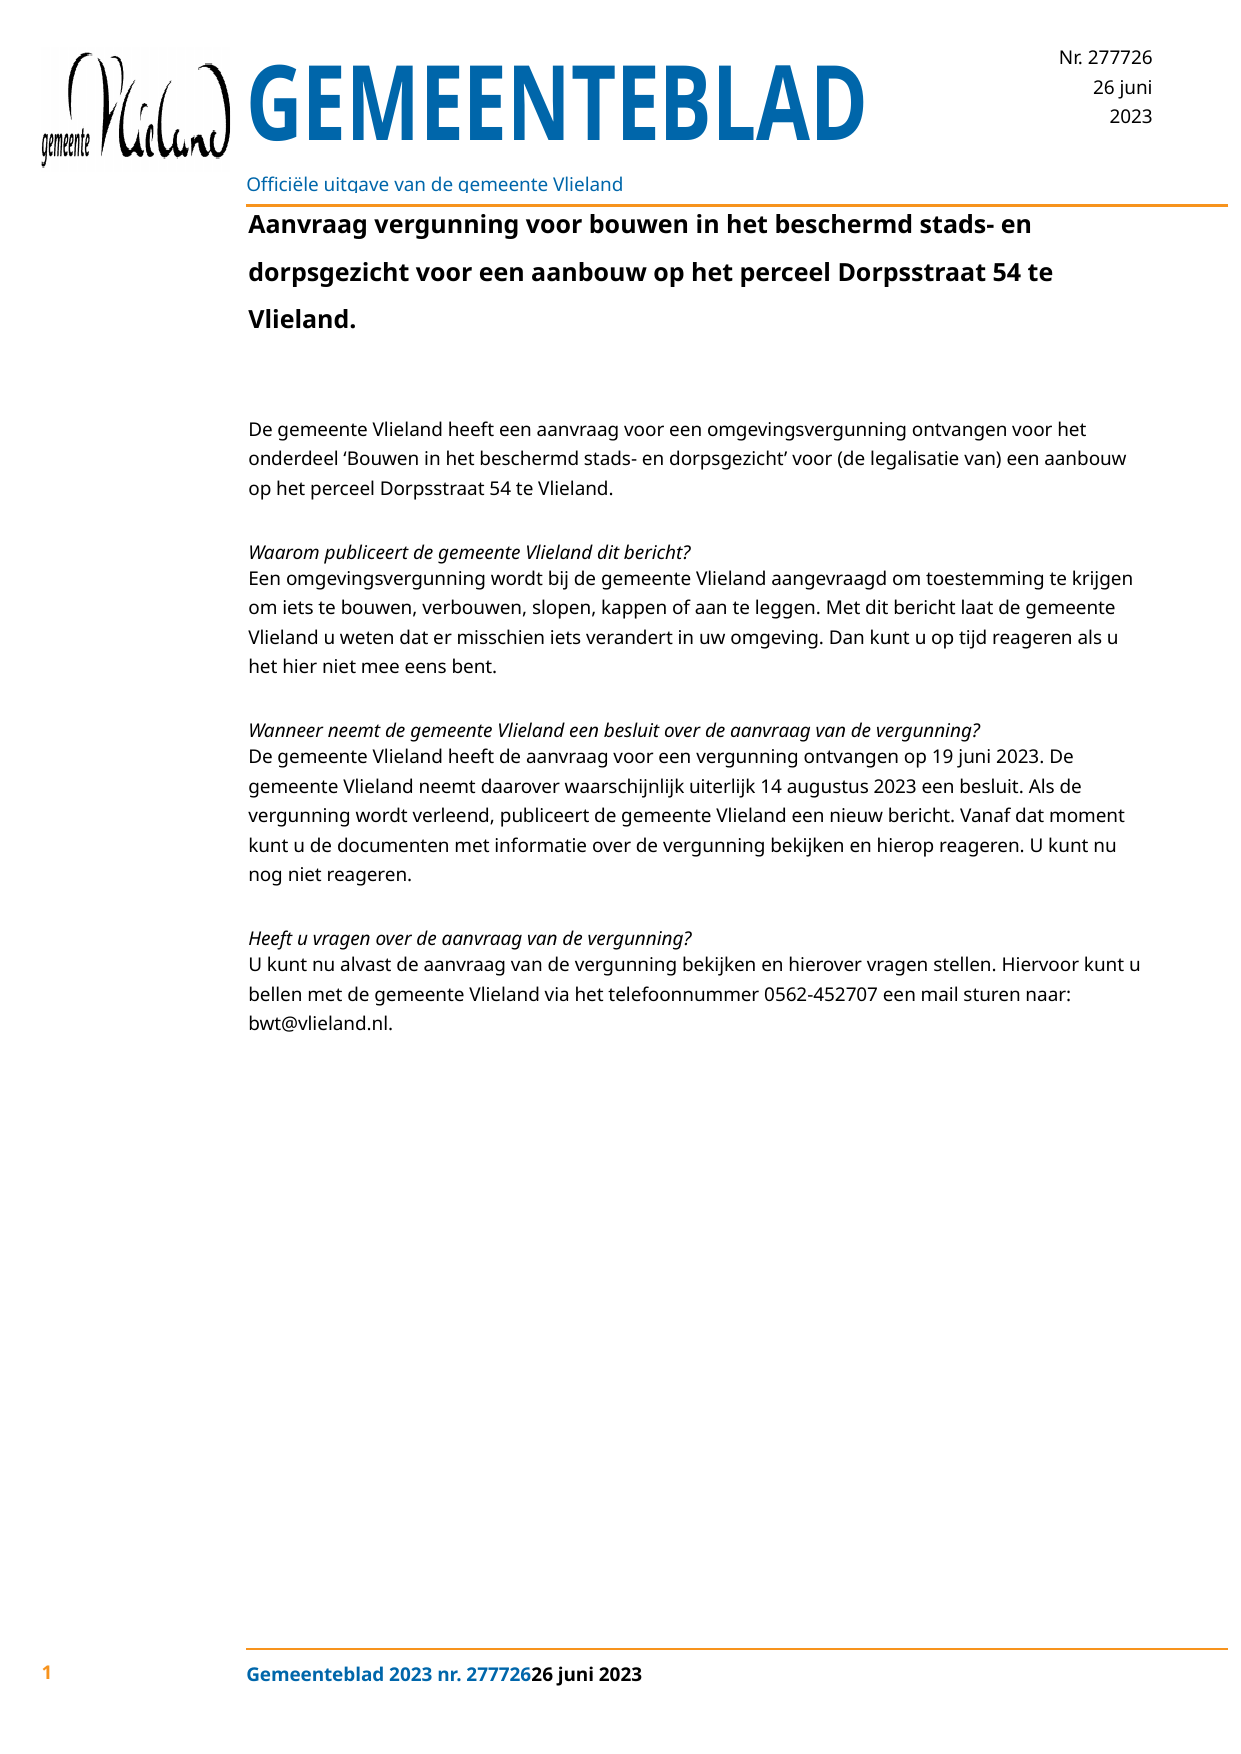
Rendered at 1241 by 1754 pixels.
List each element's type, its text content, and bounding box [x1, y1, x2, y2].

text Waarom publiceert de gemeente Vlieland dit bericht? [248, 539, 1152, 565]
text Wanneer neemt de gemeente Vlieland een besluit over de aanvraag van de vergunning? [248, 717, 1152, 743]
text Heeft u vragen over de aanvraag van de vergunning? [248, 926, 1152, 951]
text Een omgevingsvergunning wordt bij de gemeente Vlieland aangevraagd om toestemming te krijgen om iets te bouwen, verbouwen, slopen, kappen of aan te leggen. Met dit bericht laat de gemeente Vlieland u weten dat er misschien iets verandert in uw omgeving. Dan kunt u op tijd reageren als u het hier niet mee eens bent. [248, 565, 1152, 679]
text De gemeente Vlieland heeft een aanvraag voor een omgevingsvergunning ontvangen voor het onderdeel ‘Bouwen in het beschermd stads- en dorpsgezicht’ voor (de legalisatie van) een aanbouw op het perceel Dorpsstraat 54 te Vlieland. [248, 416, 1152, 501]
text Aanvraag vergunning voor bouwen in het beschermd stads- en dorpsgezicht voor een aanbouw op het perceel Dorpsstraat 54 te Vlieland. [248, 207, 1152, 336]
text De gemeente Vlieland heeft de aanvraag voor een vergunning ontvangen op 19 juni 2023. De gemeente Vlieland neemt daarover waarschijnlijk uiterlijk 14 augustus 2023 een besluit. Als de vergunning wordt verleend, publiceert de gemeente Vlieland een nieuw bericht. Vanaf dat moment kunt u de documenten met informatie over de vergunning bekijken en hierop reageren. U kunt nu nog niet reageren. [248, 743, 1152, 887]
picture [41, 47, 231, 172]
text U kunt nu alvast de aanvraag van de vergunning bekijken en hierover vragen stellen. Hiervoor kunt u bellen met de gemeente Vlieland via het telefoonnummer 0562-452707 een mail sturen naar: bwt@vlieland.nl. [248, 951, 1152, 1036]
